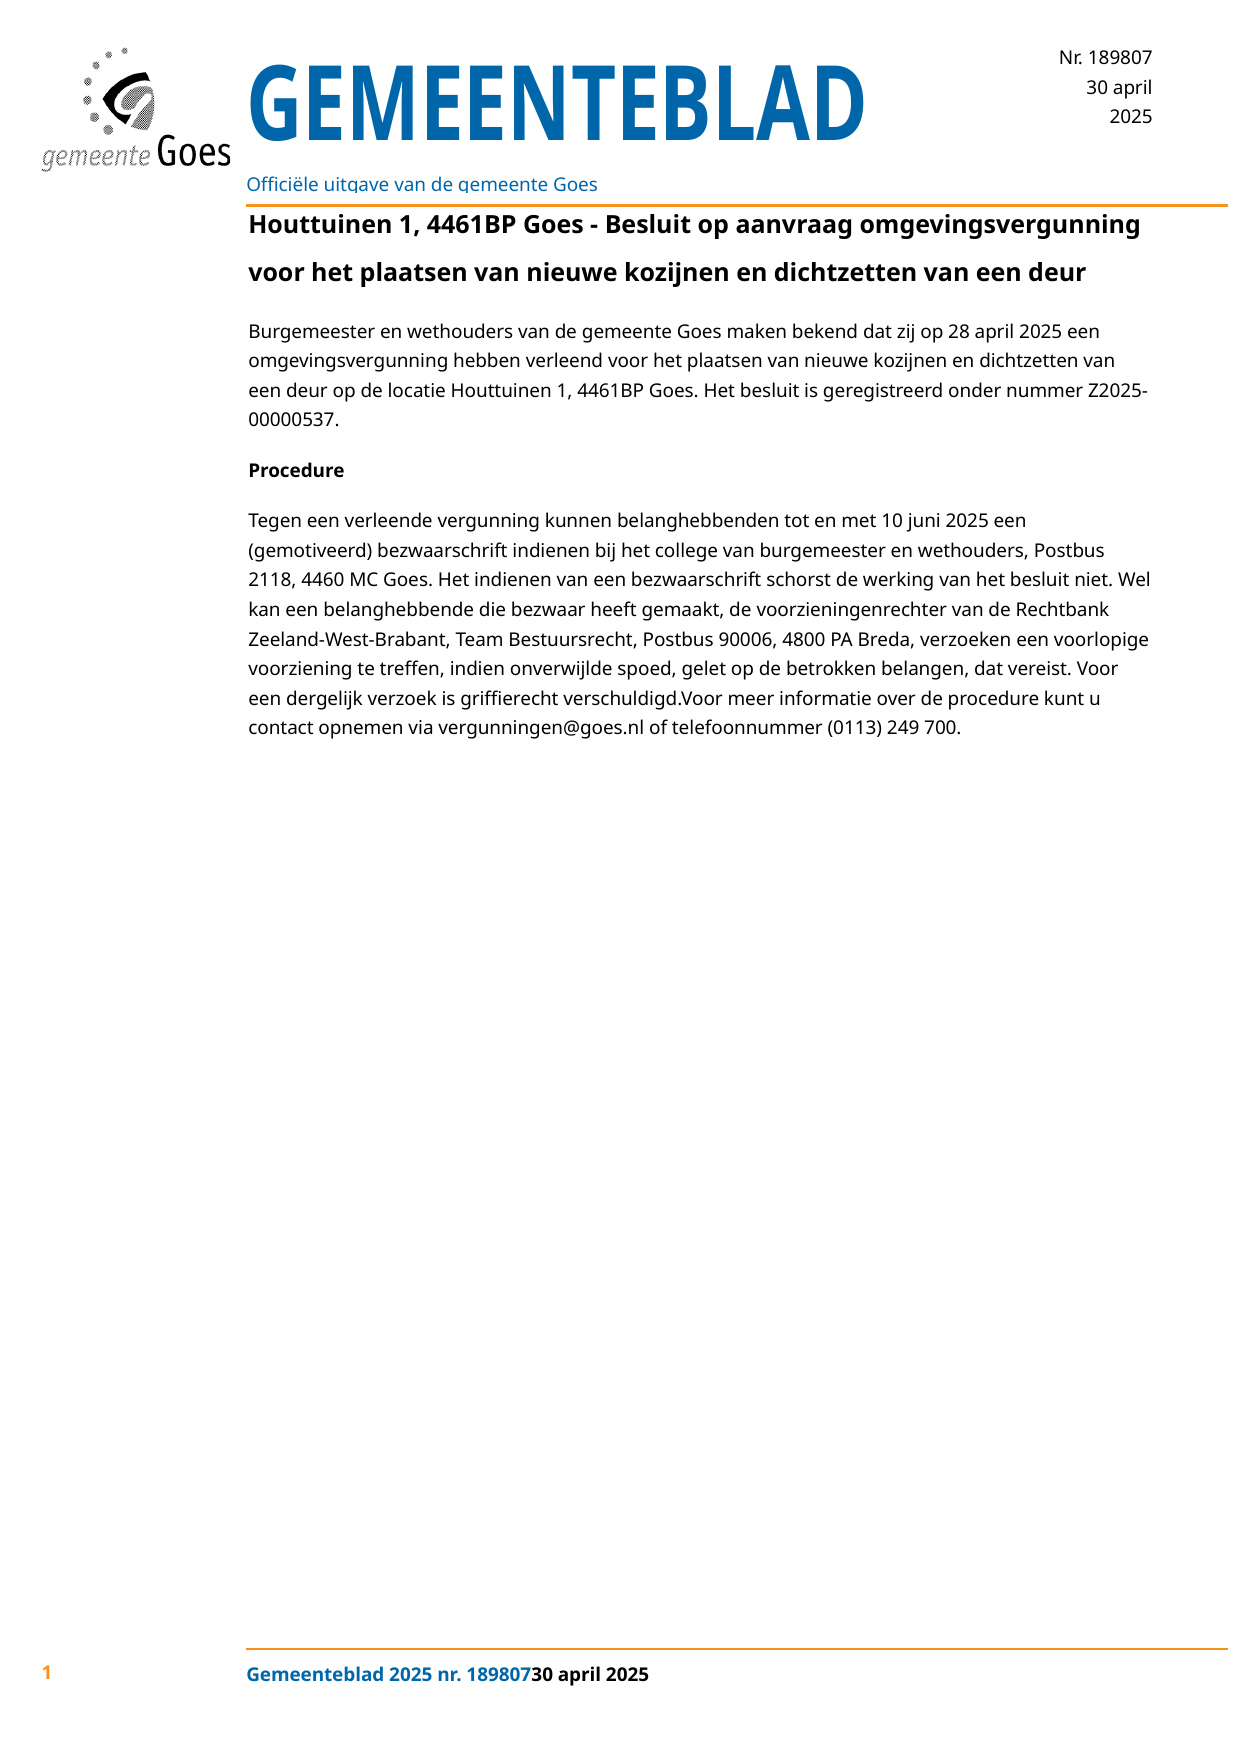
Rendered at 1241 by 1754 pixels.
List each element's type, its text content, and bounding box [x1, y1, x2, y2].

text Burgemeester en wethouders van de gemeente Goes maken bekend dat zij op 28 april 2025 een omgevingsvergunning hebben verleend voor het plaatsen van nieuwe kozijnen en dichtzetten van een deur op de locatie Houttuinen 1, 4461BP Goes. Het besluit is geregistreerd onder nummer Z2025-00000537. [248, 318, 1152, 432]
text Tegen een verleende vergunning kunnen belanghebbenden tot en met 10 juni 2025 een (gemotiveerd) bezwaarschrift indienen bij het college van burgemeester en wethouders, Postbus 2118, 4460 MC Goes. Het indienen van een bezwaarschrift schorst de werking van het besluit niet. Wel kan een belanghebbende die bezwaar heeft gemaakt, de voorzieningenrechter van de Rechtbank Zeeland-West-Brabant, Team Bestuursrecht, Postbus 90006, 4800 PA Breda, verzoeken een voorlopige voorziening te treffen, indien onverwijlde spoed, gelet op de betrokken belangen, dat vereist. Voor een dergelijk verzoek is griffierecht verschuldigd.Voor meer informatie over de procedure kunt u contact opnemen via vergunningen@goes.nl of telefoonnummer (0113) 249 700. [248, 507, 1152, 740]
text Houttuinen 1, 4461BP Goes - Besluit op aanvraag omgevingsvergunning voor het plaatsen van nieuwe kozijnen en dichtzetten van een deur [248, 207, 1152, 288]
picture [41, 47, 231, 172]
text Procedure [248, 457, 1152, 483]
